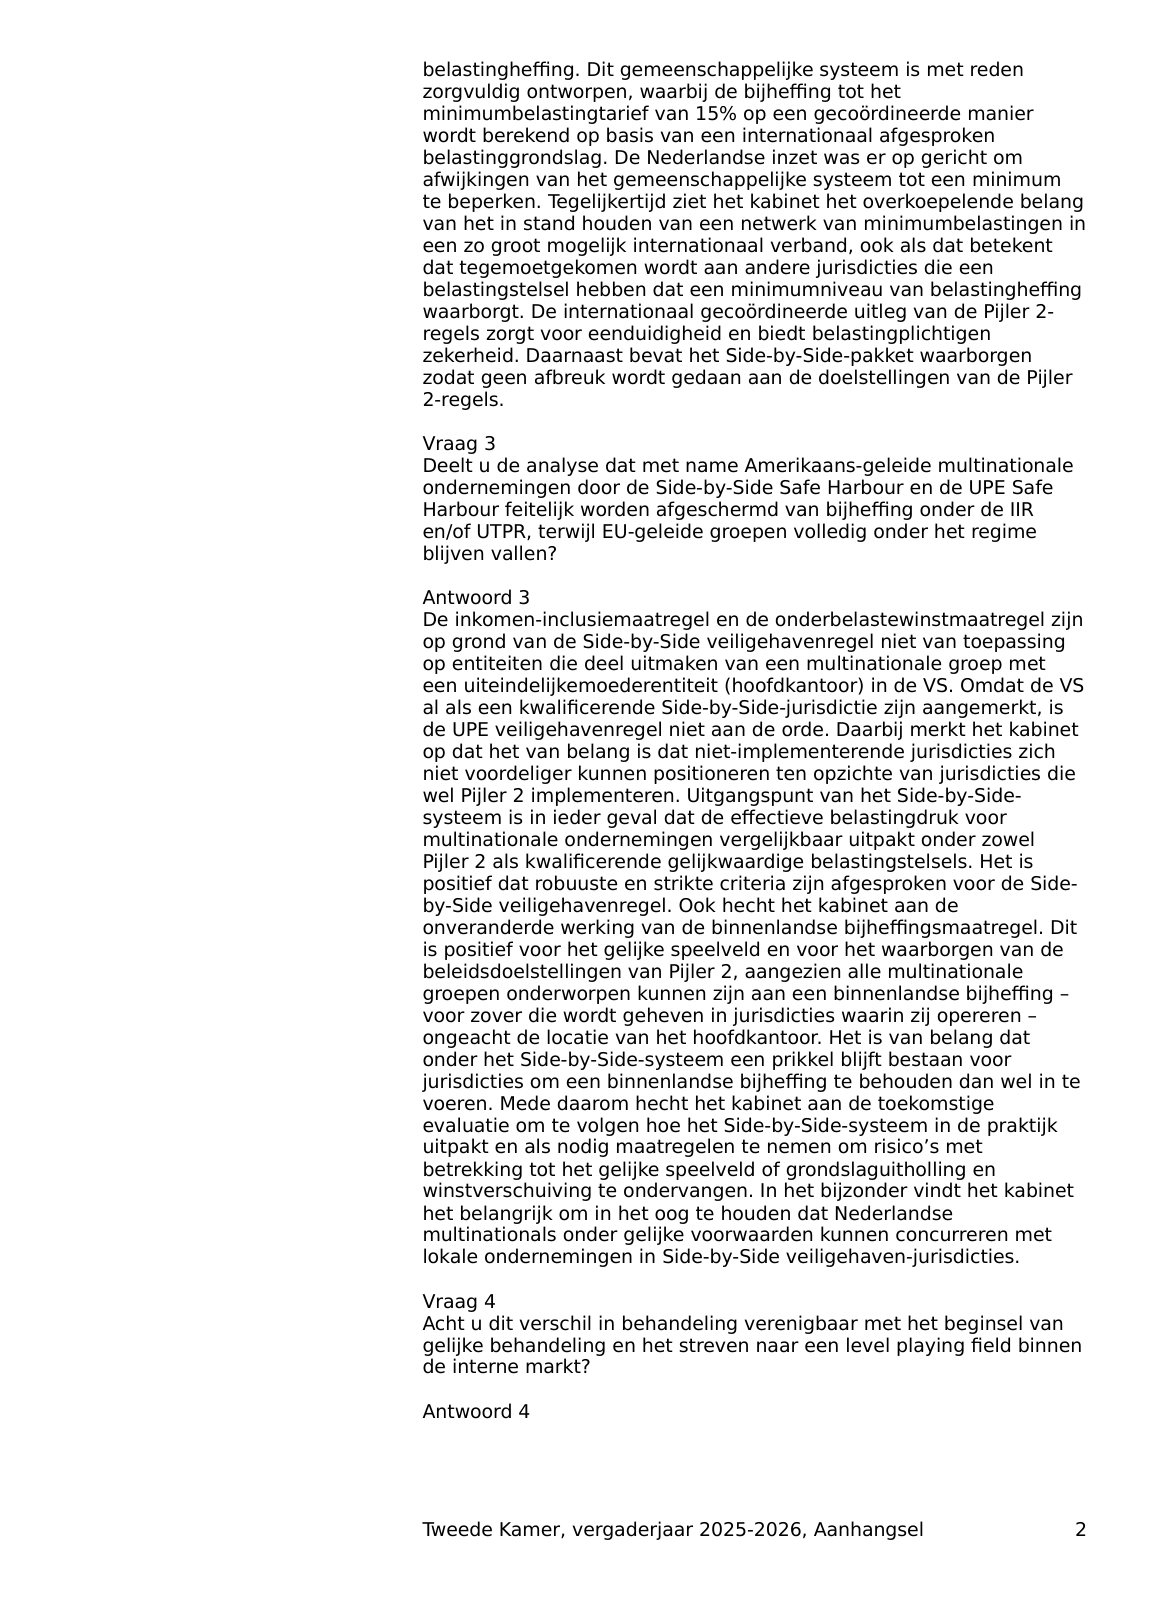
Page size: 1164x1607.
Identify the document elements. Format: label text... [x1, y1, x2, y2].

text Vraag 4 [422, 1291, 1087, 1312]
text belastingheffing. Dit gemeenschappelijke systeem is met reden zorgvuldig ontworpen, waarbij de bijheffing tot het minimumbelastingtarief van 15% op een gecoördineerde manier wordt berekend op basis van een internationaal afgesproken belastinggrondslag. De Nederlandse inzet was er op gericht om afwijkingen van het gemeenschappelijke systeem tot een minimum te beperken. Tegelijkertijd ziet het kabinet het overkoepelende belang van het in stand houden van een netwerk van minimumbelastingen in een zo groot mogelijk internationaal verband, ook als dat betekent dat tegemoetgekomen wordt aan andere jurisdicties die een belastingstelsel hebben dat een minimumniveau van belastingheffing waarborgt. De internationaal gecoördineerde uitleg van de Pijler 2-regels zorgt voor eenduidigheid en biedt belastingplichtigen zekerheid. Daarnaast bevat het Side-by-Side-pakket waarborgen zodat geen afbreuk wordt gedaan aan de doelstellingen van de Pijler 2-regels. [422, 59, 1087, 411]
text De inkomen-inclusiemaatregel en de onderbelastewinstmaatregel zijn op grond van de Side-by-Side veiligehavenregel niet van toepassing op entiteiten die deel uitmaken van een multinationale groep met een uiteindelijkemoederentiteit (hoofdkantoor) in de VS. Omdat de VS al als een kwalificerende Side-by-Side-jurisdictie zijn aangemerkt, is de UPE veiligehavenregel niet aan de orde. Daarbij merkt het kabinet op dat het van belang is dat niet-implementerende jurisdicties zich niet voordeliger kunnen positioneren ten opzichte van jurisdicties die wel Pijler 2 implementeren. Uitgangspunt van het Side-by-Side-systeem is in ieder geval dat de effectieve belastingdruk voor multinationale ondernemingen vergelijkbaar uitpakt onder zowel Pijler 2 als kwalificerende gelijkwaardige belastingstelsels. Het is positief dat robuuste en strikte criteria zijn afgesproken voor de Side-by-Side veiligehavenregel. Ook hecht het kabinet aan de onveranderde werking van de binnenlandse bijheffingsmaatregel. Dit is positief voor het gelijke speelveld en voor het waarborgen van de beleidsdoelstellingen van Pijler 2, aangezien alle multinationale groepen onderworpen kunnen zijn aan een binnenlandse bijheffing – voor zover die wordt geheven in jurisdicties waarin zij opereren – ongeacht de locatie van het hoofdkantoor. Het is van belang dat onder het Side-by-Side-systeem een prikkel blijft bestaan voor jurisdicties om een binnenlandse bijheffing te behouden dan wel in te voeren. Mede daarom hecht het kabinet aan de toekomstige evaluatie om te volgen hoe het Side-by-Side-systeem in de praktijk uitpakt en als nodig maatregelen te nemen om risico’s met betrekking tot het gelijke speelveld of grondslaguitholling en winstverschuiving te ondervangen. In het bijzonder vindt het kabinet het belangrijk om in het oog te houden dat Nederlandse multinationals onder gelijke voorwaarden kunnen concurreren met lokale ondernemingen in Side-by-Side veiligehaven-jurisdicties. [422, 609, 1087, 1268]
text Acht u dit verschil in behandeling verenigbaar met het beginsel van gelijke behandeling en het streven naar een level playing field binnen de interne markt? [422, 1312, 1087, 1378]
text Deelt u de analyse dat met name Amerikaans-geleide multinationale ondernemingen door de Side-by-Side Safe Harbour en de UPE Safe Harbour feitelijk worden afgeschermd van bijheffing onder de IIR en/of UTPR, terwijl EU-geleide groepen volledig onder het regime blijven vallen? [422, 455, 1087, 565]
text Antwoord 3 [422, 587, 1087, 609]
text Vraag 3 [422, 433, 1087, 455]
text Antwoord 4 [422, 1401, 1087, 1423]
